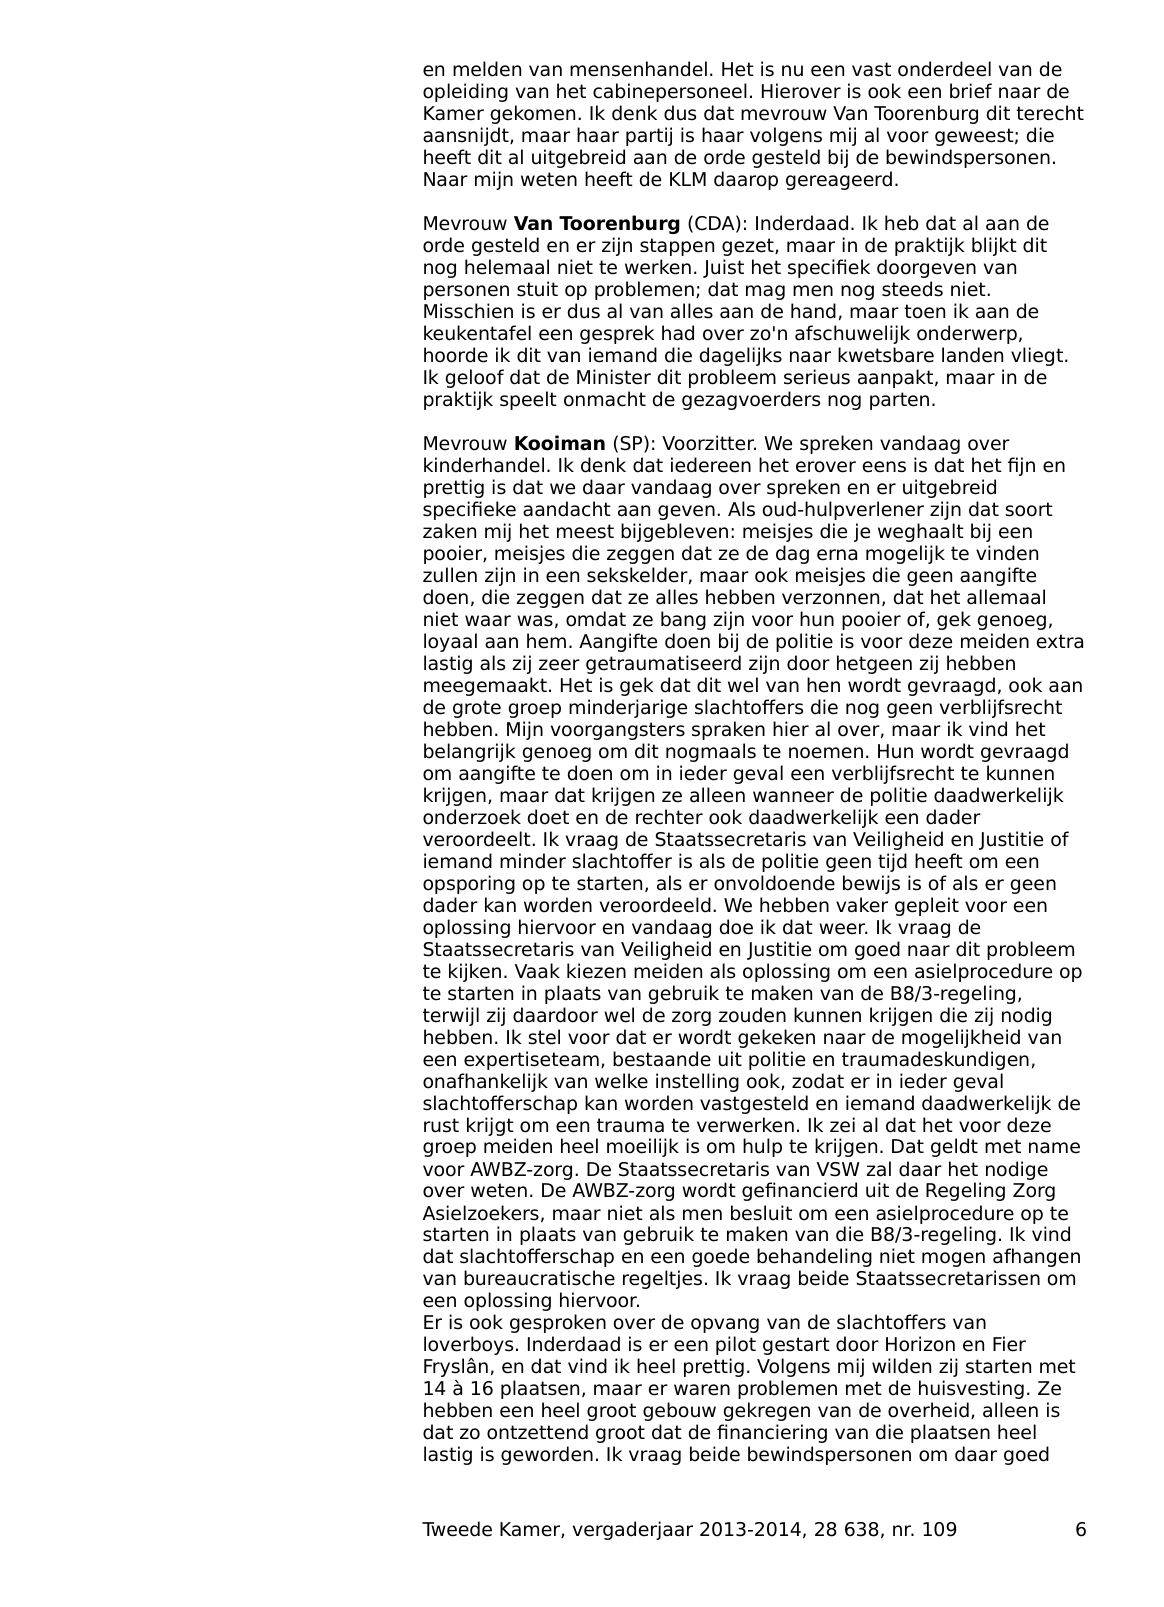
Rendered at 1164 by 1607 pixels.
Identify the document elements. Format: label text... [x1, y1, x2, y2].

text Er is ook gesproken over de opvang van de slachtoffers van loverboys. Inderdaad is er een pilot gestart door Horizon en Fier Fryslân, en dat vind ik heel prettig. Volgens mij wilden zij starten met 14 à 16 plaatsen, maar er waren problemen met de huisvesting. Ze hebben een heel groot gebouw gekregen van de overheid, alleen is dat zo ontzettend groot dat de financiering van die plaatsen heel lastig is geworden. Ik vraag beide bewindspersonen om daar goed [422, 1312, 1087, 1466]
text Mevrouw Van Toorenburg (CDA): Inderdaad. Ik heb dat al aan de orde gesteld en er zijn stappen gezet, maar in de praktijk blijkt dit nog helemaal niet te werken. Juist het specifiek doorgeven van personen stuit op problemen; dat mag men nog steeds niet. Misschien is er dus al van alles aan de hand, maar toen ik aan de keukentafel een gesprek had over zo'n afschuwelijk onderwerp, hoorde ik dit van iemand die dagelijks naar kwetsbare landen vliegt. Ik geloof dat de Minister dit probleem serieus aanpakt, maar in de praktijk speelt onmacht de gezagvoerders nog parten. [422, 213, 1087, 411]
text en melden van mensenhandel. Het is nu een vast onderdeel van de opleiding van het cabinepersoneel. Hierover is ook een brief naar de Kamer gekomen. Ik denk dus dat mevrouw Van Toorenburg dit terecht aansnijdt, maar haar partij is haar volgens mij al voor geweest; die heeft dit al uitgebreid aan de orde gesteld bij de bewindspersonen. Naar mijn weten heeft de KLM daarop gereageerd. [422, 59, 1087, 191]
text Mevrouw Kooiman (SP): Voorzitter. We spreken vandaag over kinderhandel. Ik denk dat iedereen het erover eens is dat het fijn en prettig is dat we daar vandaag over spreken en er uitgebreid specifieke aandacht aan geven. Als oud-hulpverlener zijn dat soort zaken mij het meest bijgebleven: meisjes die je weghaalt bij een pooier, meisjes die zeggen dat ze de dag erna mogelijk te vinden zullen zijn in een sekskelder, maar ook meisjes die geen aangifte doen, die zeggen dat ze alles hebben verzonnen, dat het allemaal niet waar was, omdat ze bang zijn voor hun pooier of, gek genoeg, loyaal aan hem. Aangifte doen bij de politie is voor deze meiden extra lastig als zij zeer getraumatiseerd zijn door hetgeen zij hebben meegemaakt. Het is gek dat dit wel van hen wordt gevraagd, ook aan de grote groep minderjarige slachtoffers die nog geen verblijfsrecht hebben. Mijn voorgangsters spraken hier al over, maar ik vind het belangrijk genoeg om dit nogmaals te noemen. Hun wordt gevraagd om aangifte te doen om in ieder geval een verblijfsrecht te kunnen krijgen, maar dat krijgen ze alleen wanneer de politie daadwerkelijk onderzoek doet en de rechter ook daadwerkelijk een dader veroordeelt. Ik vraag de Staatssecretaris van Veiligheid en Justitie of iemand minder slachtoffer is als de politie geen tijd heeft om een opsporing op te starten, als er onvoldoende bewijs is of als er geen dader kan worden veroordeeld. We hebben vaker gepleit voor een oplossing hiervoor en vandaag doe ik dat weer. Ik vraag de Staatssecretaris van Veiligheid en Justitie om goed naar dit probleem te kijken. Vaak kiezen meiden als oplossing om een asielprocedure op te starten in plaats van gebruik te maken van de B8/3-regeling, terwijl zij daardoor wel de zorg zouden kunnen krijgen die zij nodig hebben. Ik stel voor dat er wordt gekeken naar de mogelijkheid van een expertiseteam, bestaande uit politie en traumadeskundigen, onafhankelijk van welke instelling ook, zodat er in ieder geval slachtofferschap kan worden vastgesteld en iemand daadwerkelijk de rust krijgt om een trauma te verwerken. Ik zei al dat het voor deze groep meiden heel moeilijk is om hulp te krijgen. Dat geldt met name voor AWBZ-zorg. De Staatssecretaris van VSW zal daar het nodige over weten. De AWBZ-zorg wordt gefinancierd uit de Regeling Zorg Asielzoekers, maar niet als men besluit om een asielprocedure op te starten in plaats van gebruik te maken van die B8/3-regeling. Ik vind dat slachtofferschap en een goede behandeling niet mogen afhangen van bureaucratische regeltjes. Ik vraag beide Staatssecretarissen om een oplossing hiervoor. [422, 433, 1087, 1312]
